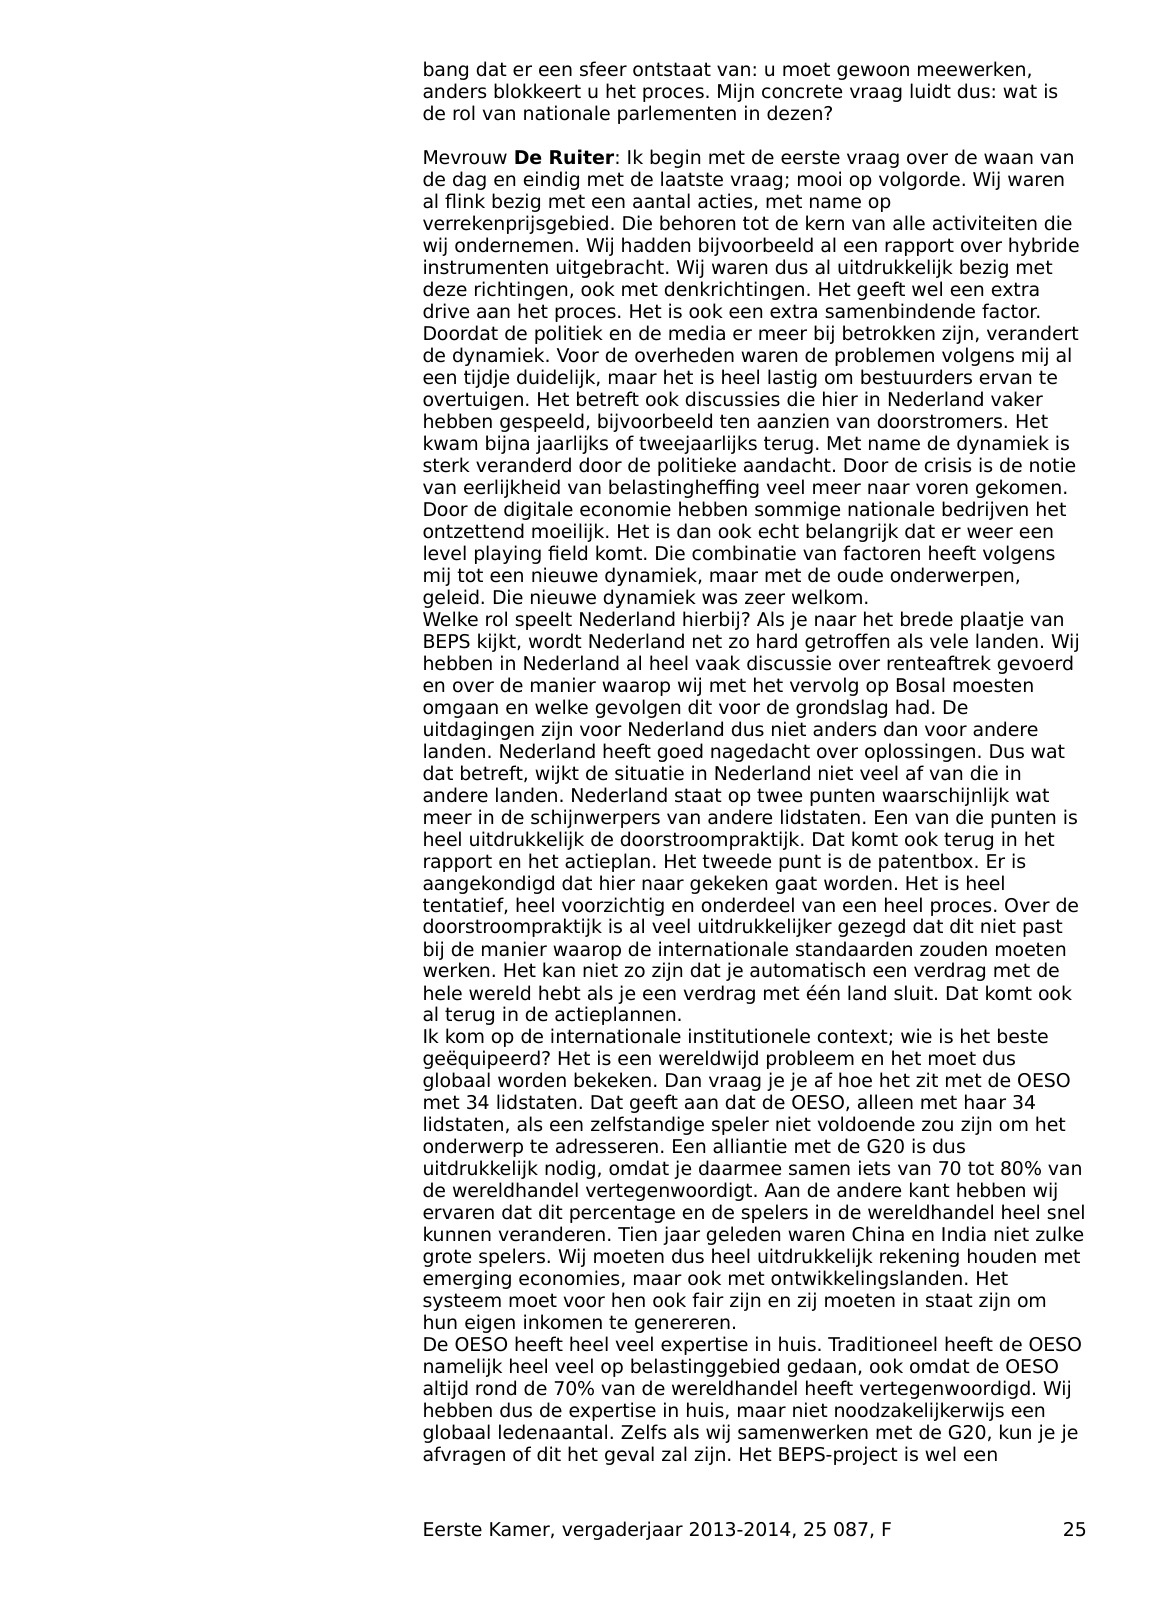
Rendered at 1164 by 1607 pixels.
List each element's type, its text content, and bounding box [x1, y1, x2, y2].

text bang dat er een sfeer ontstaat van: u moet gewoon meewerken, anders blokkeert u het proces. Mijn concrete vraag luidt dus: wat is de rol van nationale parlementen in dezen? [422, 59, 1087, 125]
text Mevrouw De Ruiter: Ik begin met de eerste vraag over de waan van de dag en eindig met de laatste vraag; mooi op volgorde. Wij waren al flink bezig met een aantal acties, met name op verrekenprijsgebied. Die behoren tot de kern van alle activiteiten die wij ondernemen. Wij hadden bijvoorbeeld al een rapport over hybride instrumenten uitgebracht. Wij waren dus al uitdrukkelijk bezig met deze richtingen, ook met denkrichtingen. Het geeft wel een extra drive aan het proces. Het is ook een extra samenbindende factor. Doordat de politiek en de media er meer bij betrokken zijn, verandert de dynamiek. Voor de overheden waren de problemen volgens mij al een tijdje duidelijk, maar het is heel lastig om bestuurders ervan te overtuigen. Het betreft ook discussies die hier in Nederland vaker hebben gespeeld, bijvoorbeeld ten aanzien van doorstromers. Het kwam bijna jaarlijks of tweejaarlijks terug. Met name de dynamiek is sterk veranderd door de politieke aandacht. Door de crisis is de notie van eerlijkheid van belastingheffing veel meer naar voren gekomen. Door de digitale economie hebben sommige nationale bedrijven het ontzettend moeilijk. Het is dan ook echt belangrijk dat er weer een level playing field komt. Die combinatie van factoren heeft volgens mij tot een nieuwe dynamiek, maar met de oude onderwerpen, geleid. Die nieuwe dynamiek was zeer welkom. [422, 147, 1087, 609]
text De OESO heeft heel veel expertise in huis. Traditioneel heeft de OESO namelijk heel veel op belastinggebied gedaan, ook omdat de OESO altijd rond de 70% van de wereldhandel heeft vertegenwoordigd. Wij hebben dus de expertise in huis, maar niet noodzakelijkerwijs een globaal ledenaantal. Zelfs als wij samenwerken met de G20, kun je je afvragen of dit het geval zal zijn. Het BEPS-project is wel een [422, 1334, 1087, 1466]
text Welke rol speelt Nederland hierbij? Als je naar het brede plaatje van BEPS kijkt, wordt Nederland net zo hard getroffen als vele landen. Wij hebben in Nederland al heel vaak discussie over renteaftrek gevoerd en over de manier waarop wij met het vervolg op Bosal moesten omgaan en welke gevolgen dit voor de grondslag had. De uitdagingen zijn voor Nederland dus niet anders dan voor andere landen. Nederland heeft goed nagedacht over oplossingen. Dus wat dat betreft, wijkt de situatie in Nederland niet veel af van die in andere landen. Nederland staat op twee punten waarschijnlijk wat meer in de schijnwerpers van andere lidstaten. Een van die punten is heel uitdrukkelijk de doorstroompraktijk. Dat komt ook terug in het rapport en het actieplan. Het tweede punt is de patentbox. Er is aangekondigd dat hier naar gekeken gaat worden. Het is heel tentatief, heel voorzichtig en onderdeel van een heel proces. Over de doorstroompraktijk is al veel uitdrukkelijker gezegd dat dit niet past bij de manier waarop de internationale standaarden zouden moeten werken. Het kan niet zo zijn dat je automatisch een verdrag met de hele wereld hebt als je een verdrag met één land sluit. Dat komt ook al terug in de actieplannen. [422, 609, 1087, 1026]
text Ik kom op de internationale institutionele context; wie is het beste geëquipeerd? Het is een wereldwijd probleem en het moet dus globaal worden bekeken. Dan vraag je je af hoe het zit met de OESO met 34 lidstaten. Dat geeft aan dat de OESO, alleen met haar 34 lidstaten, als een zelfstandige speler niet voldoende zou zijn om het onderwerp te adresseren. Een alliantie met de G20 is dus uitdrukkelijk nodig, omdat je daarmee samen iets van 70 tot 80% van de wereldhandel vertegenwoordigt. Aan de andere kant hebben wij ervaren dat dit percentage en de spelers in de wereldhandel heel snel kunnen veranderen. Tien jaar geleden waren China en India niet zulke grote spelers. Wij moeten dus heel uitdrukkelijk rekening houden met emerging economies, maar ook met ontwikkelingslanden. Het systeem moet voor hen ook fair zijn en zij moeten in staat zijn om hun eigen inkomen te genereren. [422, 1026, 1087, 1334]
